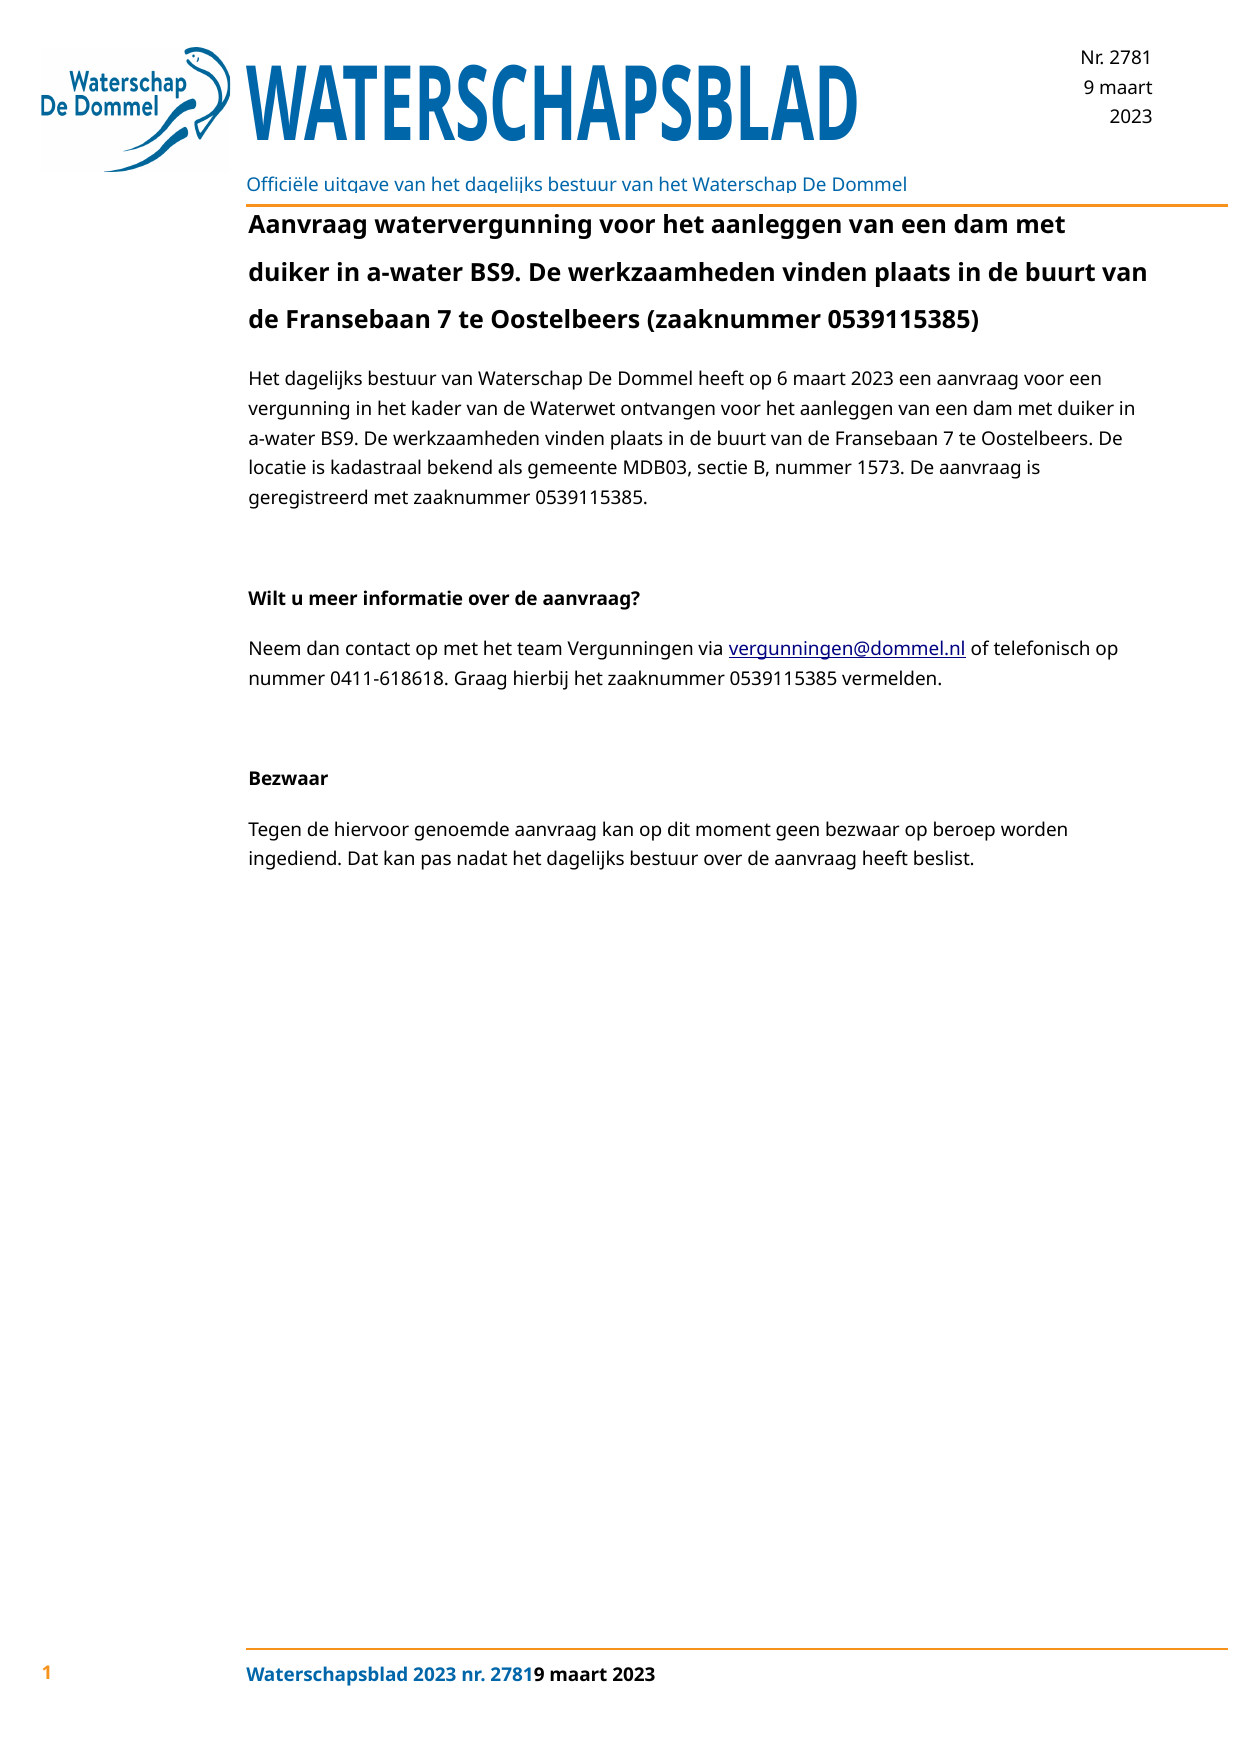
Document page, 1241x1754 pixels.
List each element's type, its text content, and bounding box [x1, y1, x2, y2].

text Bezwaar [248, 766, 1152, 791]
picture [198, 118, 210, 131]
picture [45, 99, 51, 111]
text Het dagelijks bestuur van Waterschap De Dommel heeft op 6 maart 2023 een aanvraag voor een vergunning in het kader van de Waterwet ontvangen voor het aanleggen van een dam met duiker in a-water BS9. De werkzaamheden vinden plaats in de buurt van de Fransebaan 7 te Oostelbeers. De locatie is kadastraal bekend als gemeente MDB03, sectie B, nummer 1573. De aanvraag is geregistreerd met zaaknummer 0539115385. [248, 366, 1152, 509]
picture [204, 47, 231, 76]
picture [41, 47, 231, 172]
text Wilt u meer informatie over de aanvraag? [248, 585, 1152, 610]
text Tegen de hiervoor genoemde aanvraag kan op dit moment geen bezwaar op beroep worden ingediend. Dat kan pas nadat het dagelijks bestuur over de aanvraag heeft beslist. [248, 816, 1152, 871]
text Aanvraag watervergunning voor het aanleggen van een dam met duiker in a-water BS9. De werkzaamheden vinden plaats in de buurt van de Fransebaan 7 te Oostelbeers (zaaknummer 0539115385) [248, 207, 1152, 336]
text Neem dan contact op met het team Vergunningen via vergunningen@dommel.nl of telefonisch op nummer 0411-618618. Graag hierbij het zaaknummer 0539115385 vermelden. [248, 635, 1152, 690]
